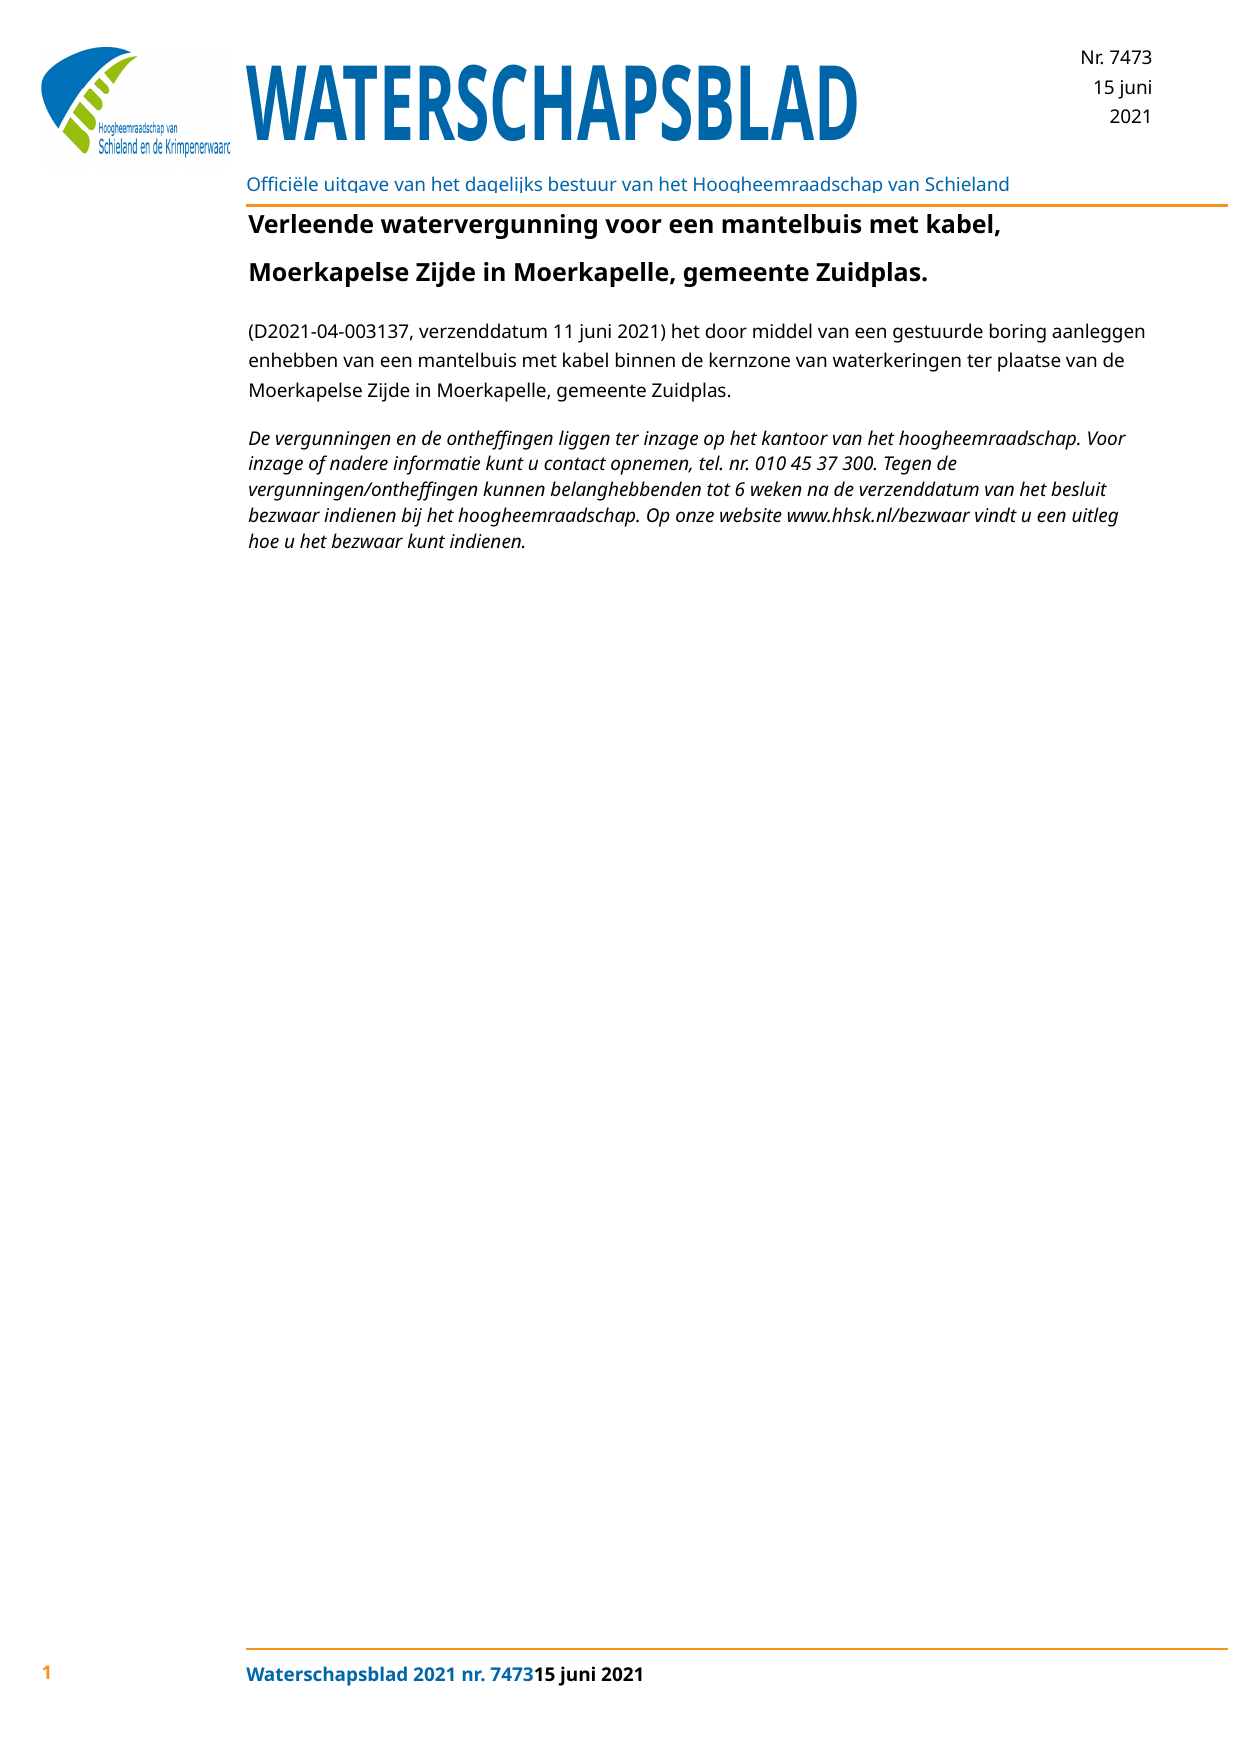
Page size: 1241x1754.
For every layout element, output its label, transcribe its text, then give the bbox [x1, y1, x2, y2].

picture [41, 47, 231, 172]
text (D2021-04-003137, verzenddatum 11 juni 2021) het door middel van een gestuurde boring aanleggen enhebben van een mantelbuis met kabel binnen de kernzone van waterkeringen ter plaatse van de Moerkapelse Zijde in Moerkapelle, gemeente Zuidplas. [248, 318, 1152, 403]
text Verleende watervergunning voor een mantelbuis met kabel, Moerkapelse Zijde in Moerkapelle, gemeente Zuidplas. [248, 207, 1152, 288]
text De vergunningen en de ontheffingen liggen ter inzage op het kantoor van het hoogheemraadschap. Voor inzage of nadere informatie kunt u contact opnemen, tel. nr. 010 45 37 300. Tegen de vergunningen/ontheffingen kunnen belanghebbenden tot 6 weken na de verzenddatum van het besluit bezwaar indienen bij het hoogheemraadschap. Op onze website www.hhsk.nl/bezwaar vindt u een uitleg hoe u het bezwaar kunt indienen. [248, 425, 1152, 553]
